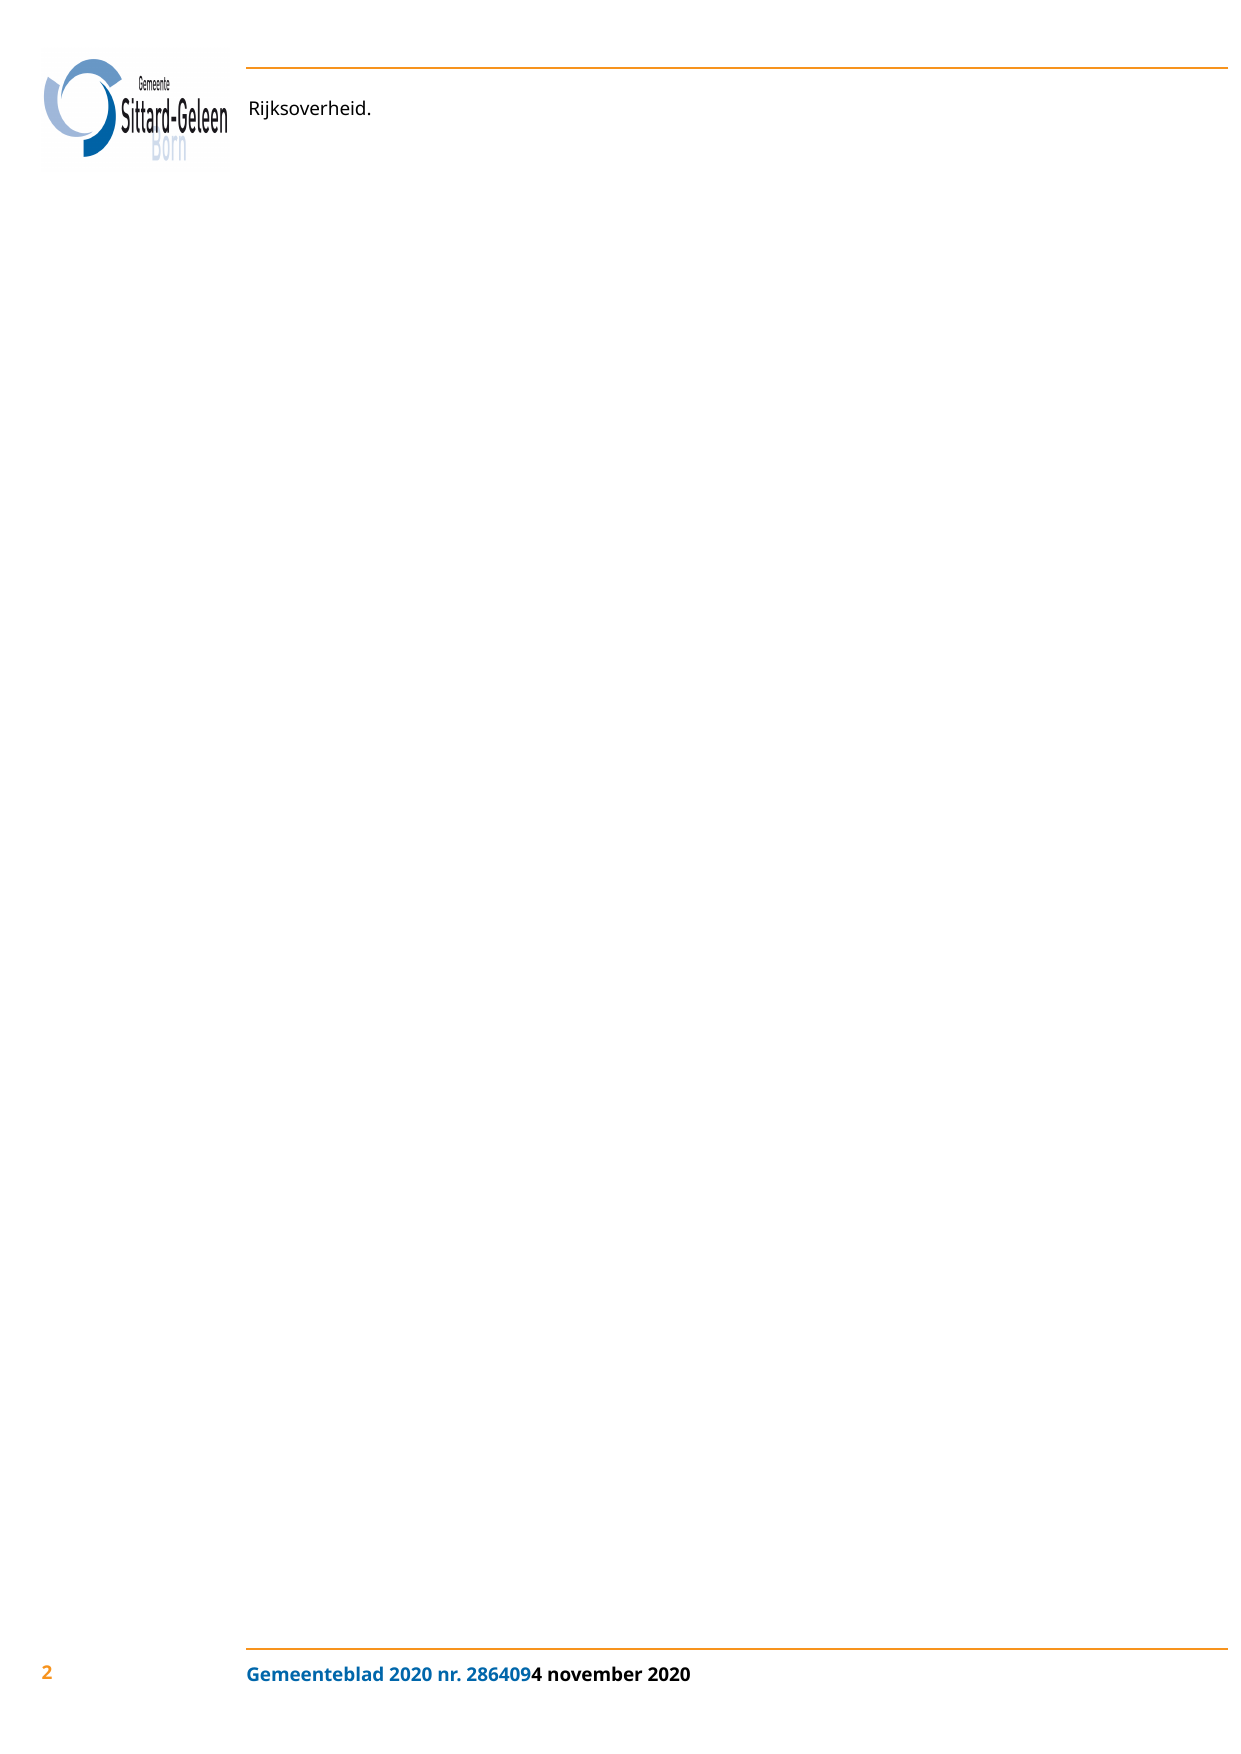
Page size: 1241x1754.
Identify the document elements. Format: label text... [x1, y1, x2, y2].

picture [41, 47, 231, 172]
text Rijksoverheid. [248, 95, 1152, 121]
